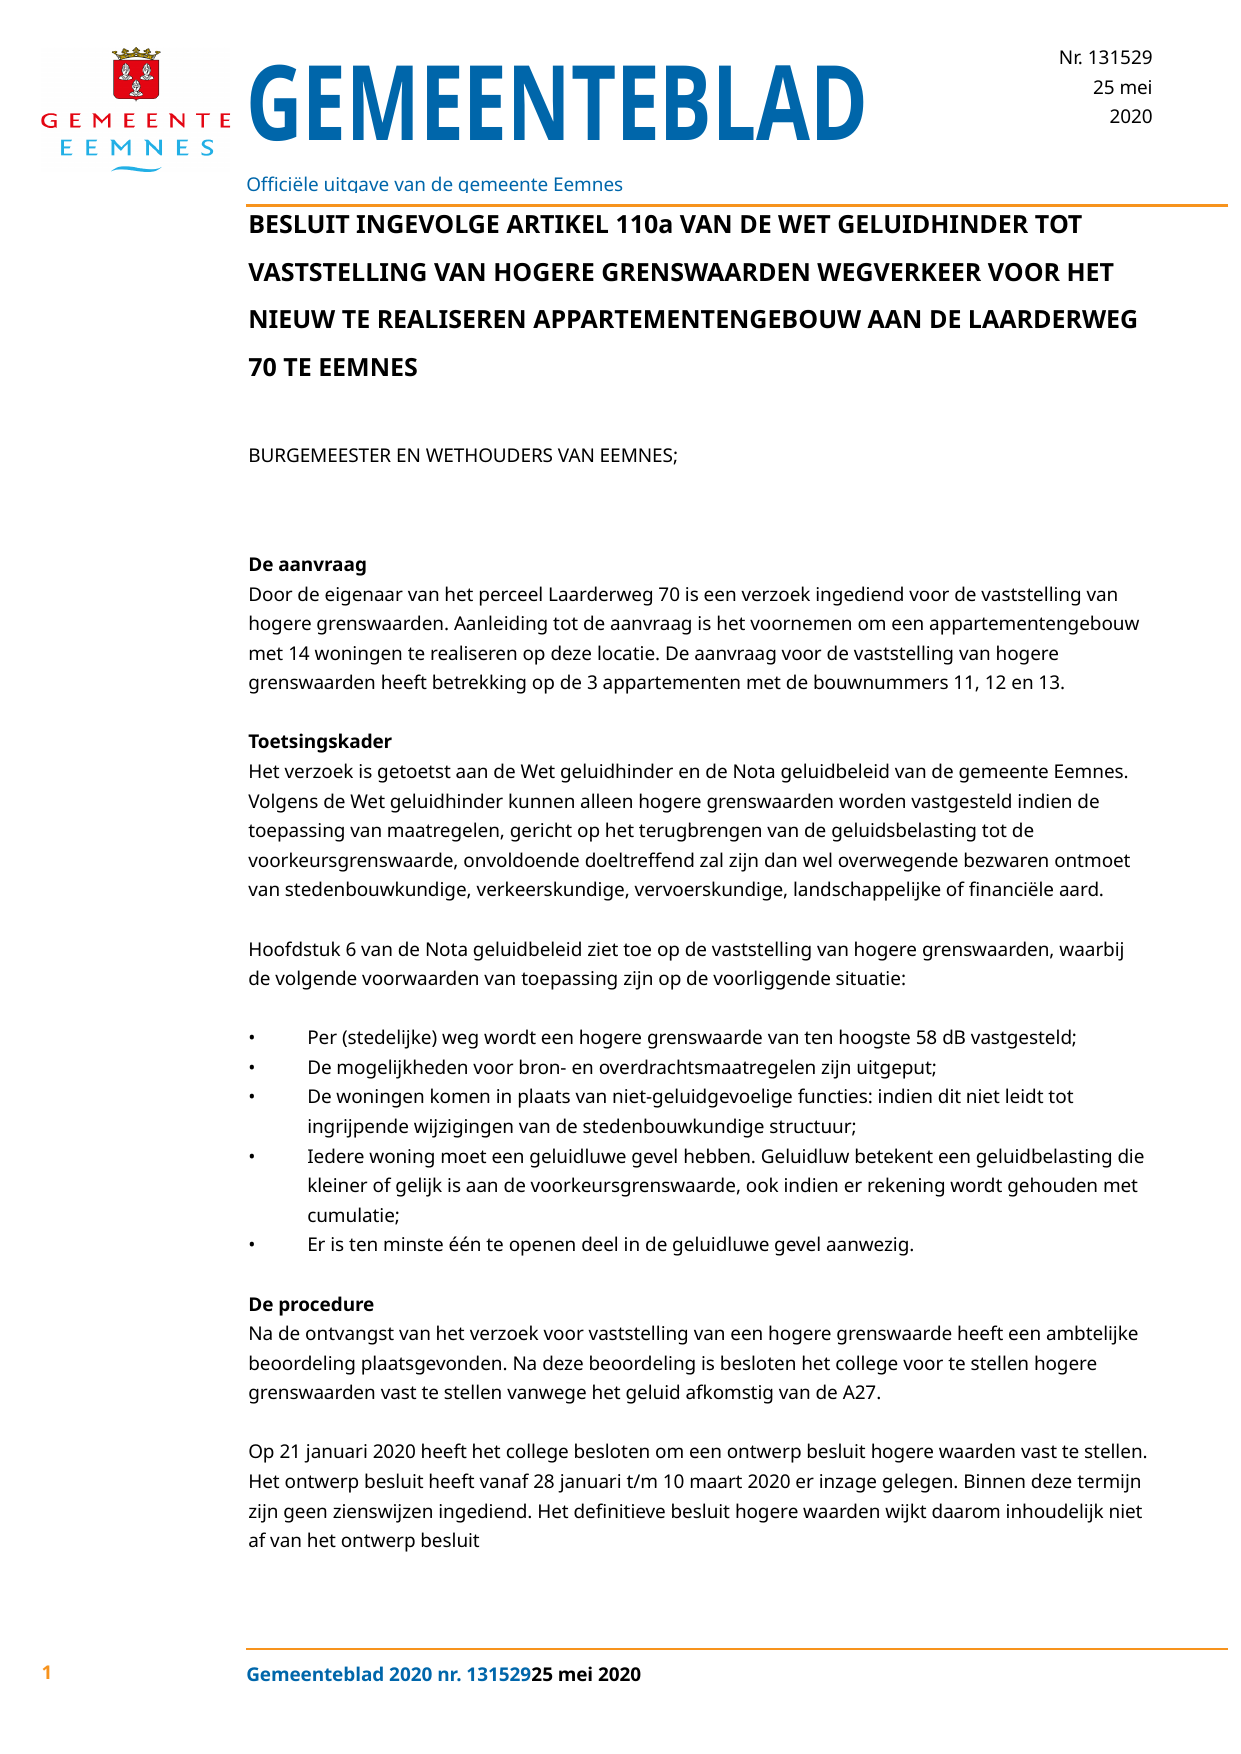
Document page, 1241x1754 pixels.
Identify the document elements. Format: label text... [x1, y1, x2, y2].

text Toetsingskader [248, 729, 1152, 754]
list Er is ten minste één te openen deel in de geluidluwe gevel aanwezig. [248, 1232, 1152, 1257]
text De procedure [248, 1291, 1152, 1316]
list Iedere woning moet een geluidluwe gevel hebben. Geluidluw betekent een geluidbelasting die kleiner of gelijk is aan de voorkeursgrenswaarde, ook indien er rekening wordt gehouden met cumulatie; [248, 1143, 1152, 1228]
text Op 21 januari 2020 heeft het college besloten om een ontwerp besluit hogere waarden vast te stellen. Het ontwerp besluit heeft vanaf 28 januari t/m 10 maart 2020 er inzage gelegen. Binnen deze termijn zijn geen zienswijzen ingediend. Het definitieve besluit hogere waarden wijkt daarom inhoudelijk niet af van het ontwerp besluit [248, 1439, 1152, 1553]
text Door de eigenaar van het perceel Laarderweg 70 is een verzoek ingediend voor de vaststelling van hogere grenswaarden. Aanleiding tot de aanvraag is het voornemen om een appartementengebouw met 14 woningen te realiseren op deze locatie. De aanvraag voor de vaststelling van hogere grenswaarden heeft betrekking op de 3 appartementen met de bouwnummers 11, 12 en 13. [248, 581, 1152, 695]
text Het verzoek is getoetst aan de Wet geluidhinder en de Nota geluidbeleid van de gemeente Eemnes. [248, 758, 1152, 784]
text BESLUIT INGEVOLGE ARTIKEL 110a VAN DE WET GELUIDHINDER TOT VASTSTELLING VAN HOGERE GRENSWAARDEN WEGVERKEER VOOR HET NIEUW TE REALISEREN APPARTEMENTENGEBOUW AAN DE LAARDERWEG 70 TE EEMNES [248, 207, 1152, 384]
text Volgens de Wet geluidhinder kunnen alleen hogere grenswaarden worden vastgesteld indien de toepassing van maatregelen, gericht op het terugbrengen van de geluidsbelasting tot de voorkeursgrenswaarde, onvoldoende doeltreffend zal zijn dan wel overwegende bezwaren ontmoet van stedenbouwkundige, verkeerskundige, vervoerskundige, landschappelijke of financiële aard. [248, 788, 1152, 902]
text Na de ontvangst van het verzoek voor vaststelling van een hogere grenswaarde heeft een ambtelijke beoordeling plaatsgevonden. Na deze beoordeling is besloten het college voor te stellen hogere grenswaarden vast te stellen vanwege het geluid afkomstig van de A27. [248, 1320, 1152, 1405]
list De woningen komen in plaats van niet-geluidgevoelige functies: indien dit niet leidt tot ingrijpende wijzigingen van de stedenbouwkundige structuur; [248, 1084, 1152, 1139]
list De mogelijkheden voor bron- en overdrachtsmaatregelen zijn uitgeput; [248, 1054, 1152, 1080]
text Hoofdstuk 6 van de Nota geluidbeleid ziet toe op de vaststelling van hogere grenswaarden, waarbij de volgende voorwaarden van toepassing zijn op de voorliggende situatie: [248, 936, 1152, 991]
text BURGEMEESTER EN WETHOUDERS VAN EEMNES; [248, 443, 1152, 468]
list Per (stedelijke) weg wordt een hogere grenswaarde van ten hoogste 58 dB vastgesteld; [248, 1024, 1152, 1050]
text De aanvraag [248, 551, 1152, 577]
picture [41, 47, 231, 172]
